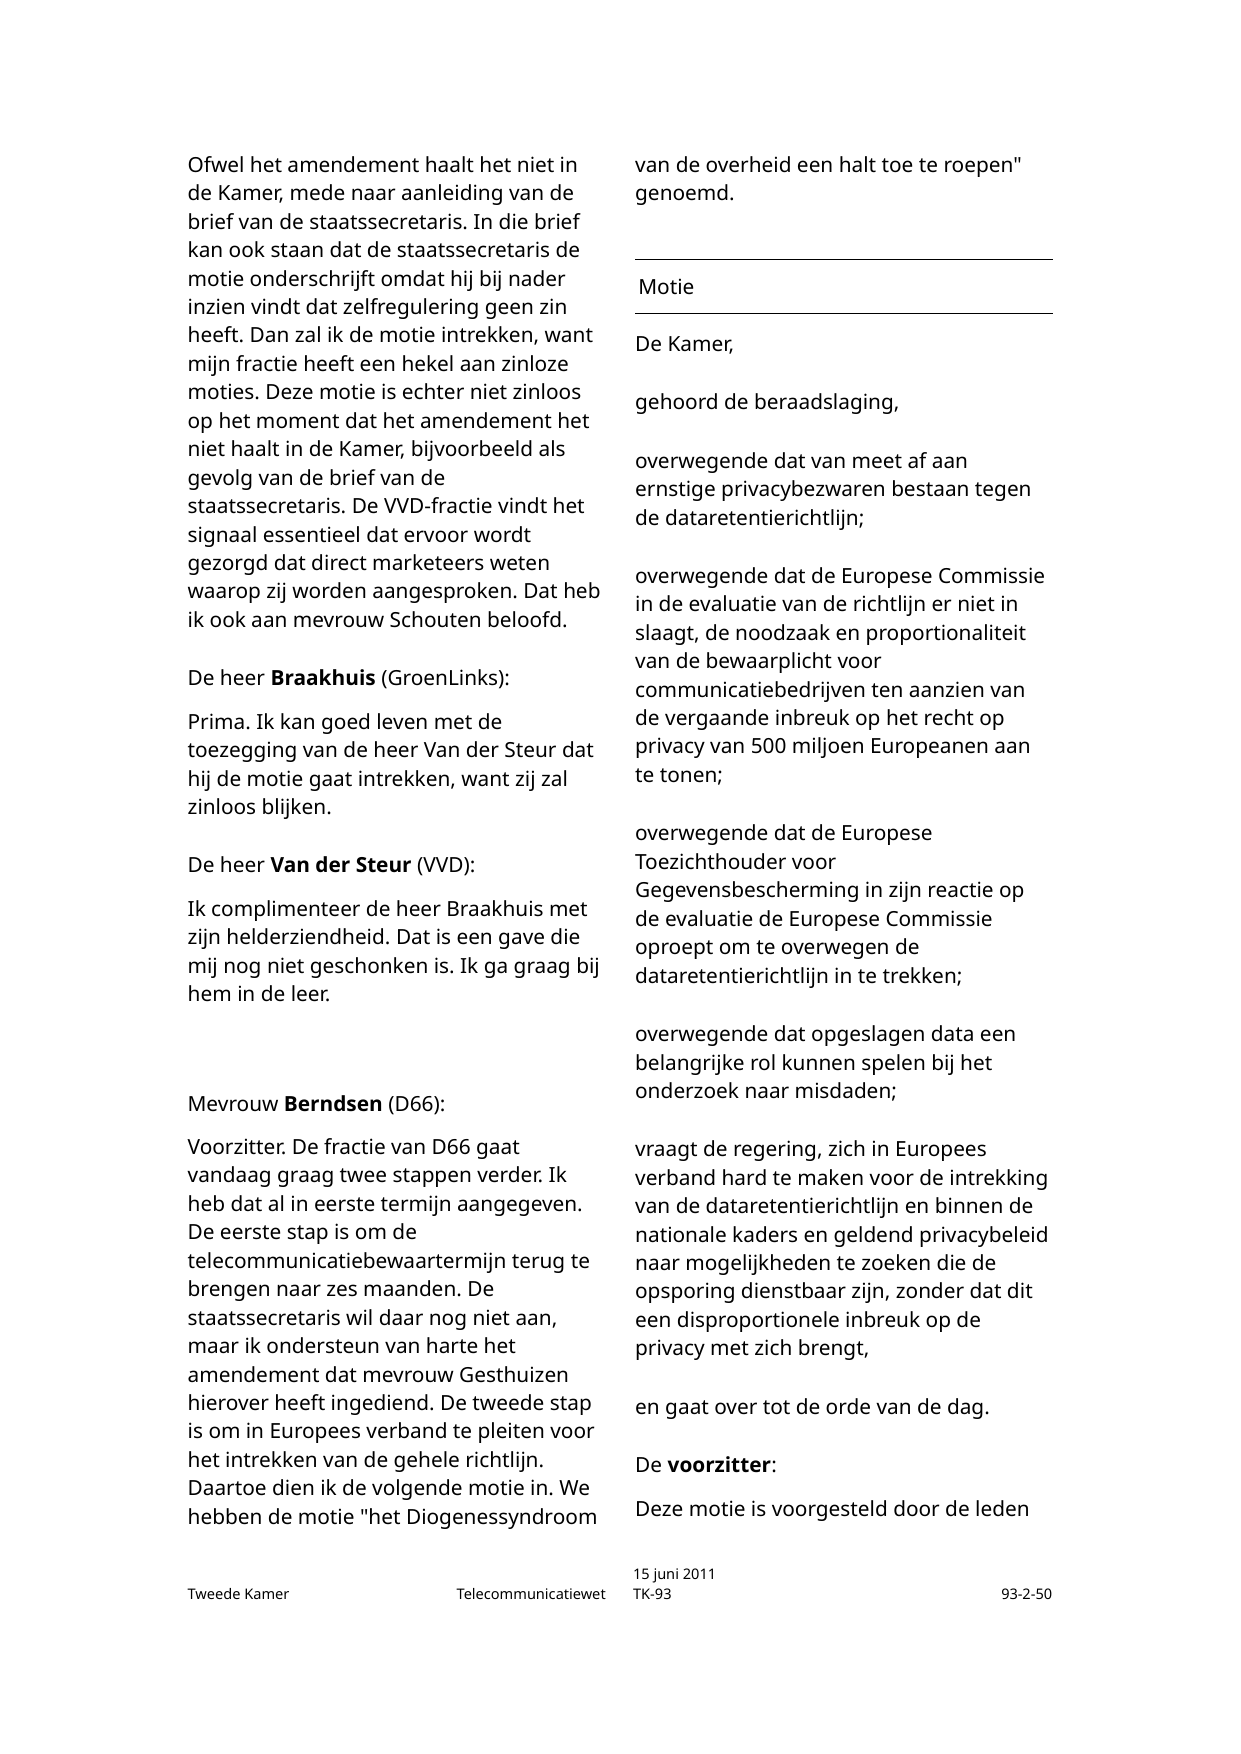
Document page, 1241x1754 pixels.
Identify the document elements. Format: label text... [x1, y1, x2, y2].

text Ofwel het amendement haalt het niet in de Kamer, mede naar aanleiding van de brief van de staatssecretaris. In die brief kan ook staan dat de staatssecretaris de motie onderschrijft omdat hij bij nader inzien vindt dat zelfregulering geen zin heeft. Dan zal ik de motie intrekken, want mijn fractie heeft een hekel aan zinloze moties. Deze motie is echter niet zinloos op het moment dat het amendement het niet haalt in de Kamer, bijvoorbeeld als gevolg van de brief van de staatssecretaris. De VVD-fractie vindt het signaal essentieel dat ervoor wordt gezorgd dat direct marketeers weten waarop zij worden aangesproken. Dat heb ik ook aan mevrouw Schouten beloofd. [187, 150, 605, 633]
text De Kamer, [635, 329, 1053, 357]
text overwegende dat de Europese Commissie in de evaluatie van de richtlijn er niet in slaagt, de noodzaak en proportionaliteit van de bewaarplicht voor communicatiebedrijven ten aanzien van de vergaande inbreuk op het recht op privacy van 500 miljoen Europeanen aan te tonen; [635, 561, 1053, 788]
text Mevrouw Berndsen (D66): [187, 1089, 605, 1117]
text De voorzitter: [635, 1450, 1053, 1479]
text vraagt de regering, zich in Europees verband hard te maken voor de intrekking van de dataretentierichtlijn en binnen de nationale kaders en geldend privacybeleid naar mogelijkheden te zoeken die de opsporing dienstbaar zijn, zonder dat dit een disproportionele inbreuk op de privacy met zich brengt, [635, 1134, 1053, 1362]
text overwegende dat van meet af aan ernstige privacybezwaren bestaan tegen de dataretentierichtlijn; [635, 446, 1053, 531]
text overwegende dat opgeslagen data een belangrijke rol kunnen spelen bij het onderzoek naar misdaden; [635, 1019, 1053, 1104]
text  [187, 1038, 605, 1066]
text van de overheid een halt toe te roepen" genoemd. [635, 150, 1053, 207]
text Ik complimenteer de heer Braakhuis met zijn helderziendheid. Dat is een gave die mij nog niet geschonken is. Ik ga graag bij hem in de leer. [187, 894, 605, 1008]
text en gaat over tot de orde van de dag. [635, 1392, 1053, 1420]
subtitle Motie [635, 260, 1053, 313]
text Deze motie is voorgesteld door de leden [635, 1494, 1053, 1522]
text gehoord de beraadslaging, [635, 387, 1053, 416]
text De heer Braakhuis (GroenLinks): [187, 663, 605, 692]
text De heer Van der Steur (VVD): [187, 851, 605, 879]
text Prima. Ik kan goed leven met de toezegging van de heer Van der Steur dat hij de motie gaat intrekken, want zij zal zinloos blijken. [187, 707, 605, 821]
text Voorzitter. De fractie van D66 gaat vandaag graag twee stappen verder. Ik heb dat al in eerste termijn aangegeven. De eerste stap is om de telecommunicatiebewaartermijn terug te brengen naar zes maanden. De staatssecretaris wil daar nog niet aan, maar ik ondersteun van harte het amendement dat mevrouw Gesthuizen hierover heeft ingediend. De tweede stap is om in Europees verband te pleiten voor het intrekken van de gehele richtlijn. Daartoe dien ik de volgende motie in. We hebben de motie "het Diogenessyndroom [187, 1132, 605, 1530]
text overwegende dat de Europese Toezichthouder voor Gegevensbescherming in zijn reactie op de evaluatie de Europese Commissie oproept om te overwegen de dataretentierichtlijn in te trekken; [635, 818, 1053, 989]
